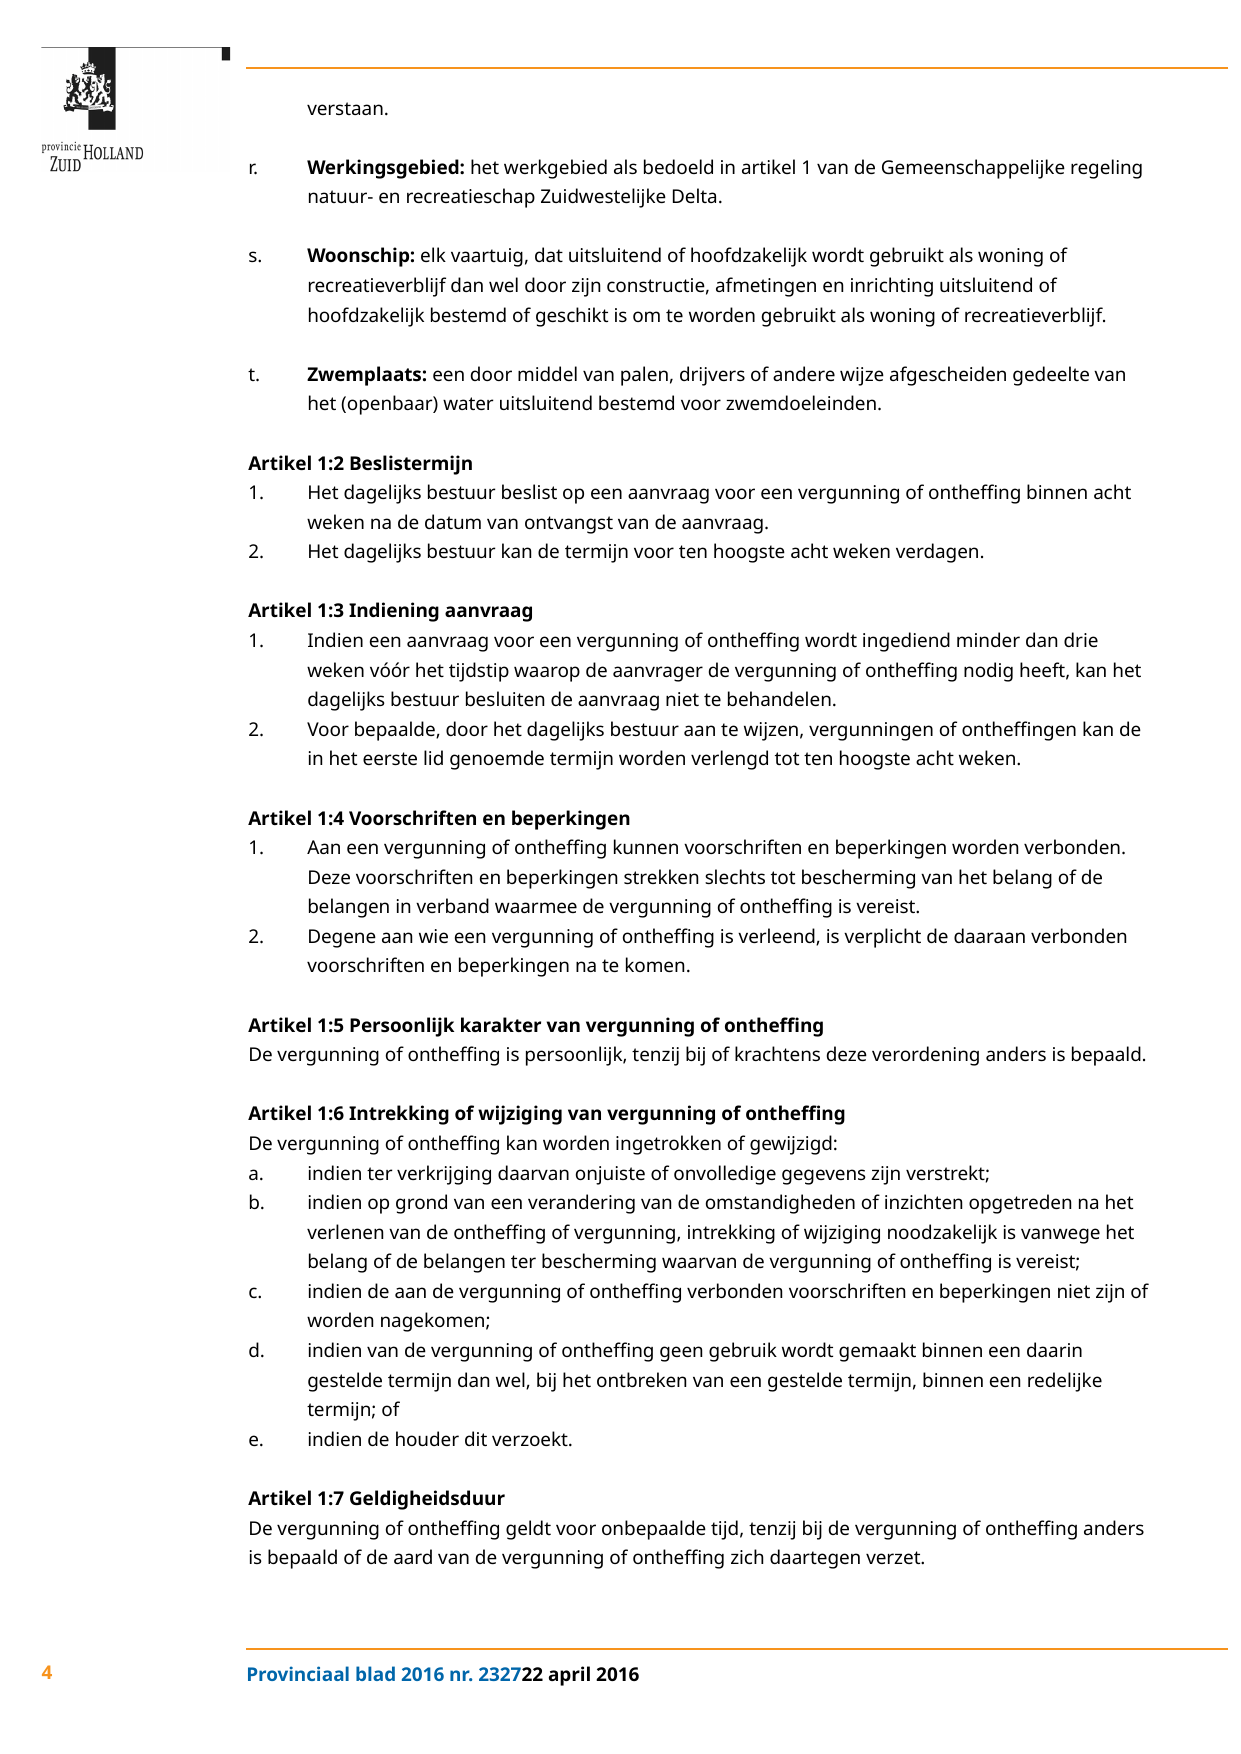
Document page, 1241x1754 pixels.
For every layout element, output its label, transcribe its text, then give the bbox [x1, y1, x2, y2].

text Artikel 1:7 Geldigheidsduur [248, 1485, 1152, 1511]
text Artikel 1:5 Persoonlijk karakter van vergunning of ontheffing [248, 1012, 1152, 1038]
list Indien een aanvraag voor een vergunning of ontheffing wordt ingediend minder dan drie weken vóór het tijdstip waarop de aanvrager de vergunning of ontheffing nodig heeft, kan het dagelijks bestuur besluiten de aanvraag niet te behandelen. [248, 627, 1152, 712]
text De vergunning of ontheffing is persoonlijk, tenzij bij of krachtens deze verordening anders is bepaald. [248, 1041, 1152, 1067]
list Het dagelijks bestuur beslist op een aanvraag voor een vergunning of ontheffing binnen acht weken na de datum van ontvangst van de aanvraag. [248, 479, 1152, 535]
list Woonschip: elk vaartuig, dat uitsluitend of hoofdzakelijk wordt gebruikt als woning of recreatieverblijf dan wel door zijn constructie, afmetingen en inrichting uitsluitend of hoofdzakelijk bestemd of geschikt is om te worden gebruikt als woning of recreatieverblijf. [248, 243, 1152, 328]
list indien de houder dit verzoekt. [248, 1426, 1152, 1452]
list indien ter verkrijging daarvan onjuiste of onvolledige gegevens zijn verstrekt; [248, 1160, 1152, 1186]
list verstaan. [248, 95, 1152, 121]
list Degene aan wie een vergunning of ontheffing is verleend, is verplicht de daaraan verbonden voorschriften en beperkingen na te komen. [248, 923, 1152, 978]
text De vergunning of ontheffing geldt voor onbepaalde tijd, tenzij bij de vergunning of ontheffing anders is bepaald of de aard van de vergunning of ontheffing zich daartegen verzet. [248, 1515, 1152, 1570]
list Voor bepaalde, door het dagelijks bestuur aan te wijzen, vergunningen of ontheffingen kan de in het eerste lid genoemde termijn worden verlengd tot ten hoogste acht weken. [248, 716, 1152, 771]
list indien van de vergunning of ontheffing geen gebruik wordt gemaakt binnen een daarin gestelde termijn dan wel, bij het ontbreken van een gestelde termijn, binnen een redelijke termijn; of [248, 1337, 1152, 1422]
text Artikel 1:2 Beslistermijn [248, 450, 1152, 476]
list Het dagelijks bestuur kan de termijn voor ten hoogste acht weken verdagen. [248, 538, 1152, 564]
list Zwemplaats: een door middel van palen, drijvers of andere wijze afgescheiden gedeelte van het (openbaar) water uitsluitend bestemd voor zwemdoeleinden. [248, 361, 1152, 416]
list Aan een vergunning of ontheffing kunnen voorschriften en beperkingen worden verbonden. Deze voorschriften en beperkingen strekken slechts tot bescherming van het belang of de belangen in verband waarmee de vergunning of ontheffing is vereist. [248, 834, 1152, 919]
text Artikel 1:3 Indiening aanvraag [248, 598, 1152, 623]
text Artikel 1:6 Intrekking of wijziging van vergunning of ontheffing [248, 1101, 1152, 1126]
list indien de aan de vergunning of ontheffing verbonden voorschriften en beperkingen niet zijn of worden nagekomen; [248, 1278, 1152, 1333]
text De vergunning of ontheffing kan worden ingetrokken of gewijzigd: [248, 1130, 1152, 1156]
picture [41, 47, 231, 172]
list indien op grond van een verandering van de omstandigheden of inzichten opgetreden na het verlenen van de ontheffing of vergunning, intrekking of wijziging noodzakelijk is vanwege het belang of de belangen ter bescherming waarvan de vergunning of ontheffing is vereist; [248, 1189, 1152, 1274]
text Artikel 1:4 Voorschriften en beperkingen [248, 805, 1152, 831]
list Werkingsgebied: het werkgebied als bedoeld in artikel 1 van de Gemeenschappelijke regeling natuur- en recreatieschap Zuidwestelijke Delta. [248, 154, 1152, 209]
